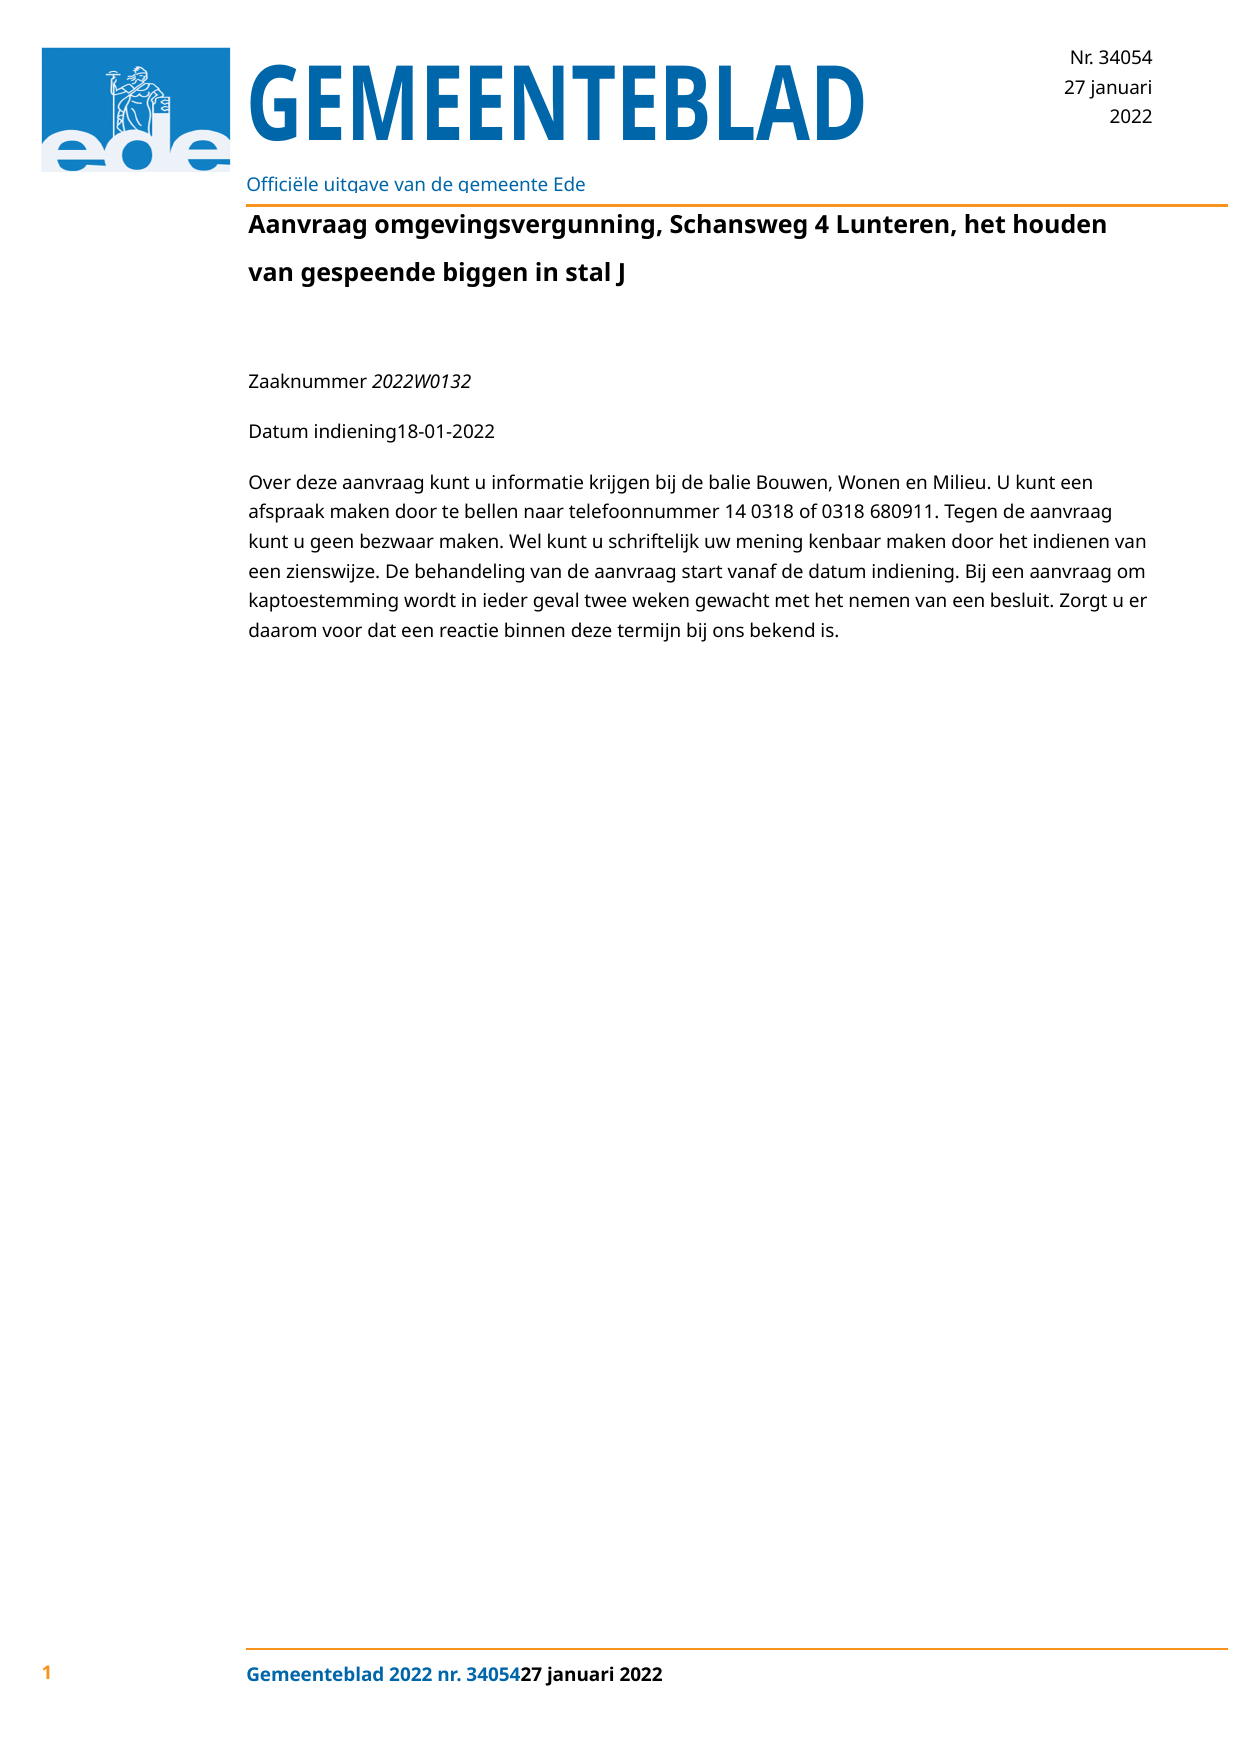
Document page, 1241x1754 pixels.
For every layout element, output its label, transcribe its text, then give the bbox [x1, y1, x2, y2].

text Aanvraag omgevingsvergunning, Schansweg 4 Lunteren, het houden van gespeende biggen in stal J [248, 207, 1152, 288]
text Datum indiening18-01-2022 [248, 419, 1152, 444]
text Zaaknummer 2022W0132 [248, 368, 1152, 394]
text Over deze aanvraag kunt u informatie krijgen bij de balie Bouwen, Wonen en Milieu. U kunt een afspraak maken door te bellen naar telefoonnummer 14 0318 of 0318 680911. Tegen de aanvraag kunt u geen bezwaar maken. Wel kunt u schriftelijk uw mening kenbaar maken door het indienen van een zienswijze. De behandeling van de aanvraag start vanaf de datum indiening. Bij een aanvraag om kaptoestemming wordt in ieder geval twee weken gewacht met het nemen van een besluit. Zorgt u er daarom voor dat een reactie binnen deze termijn bij ons bekend is. [248, 469, 1152, 643]
picture [41, 47, 231, 172]
